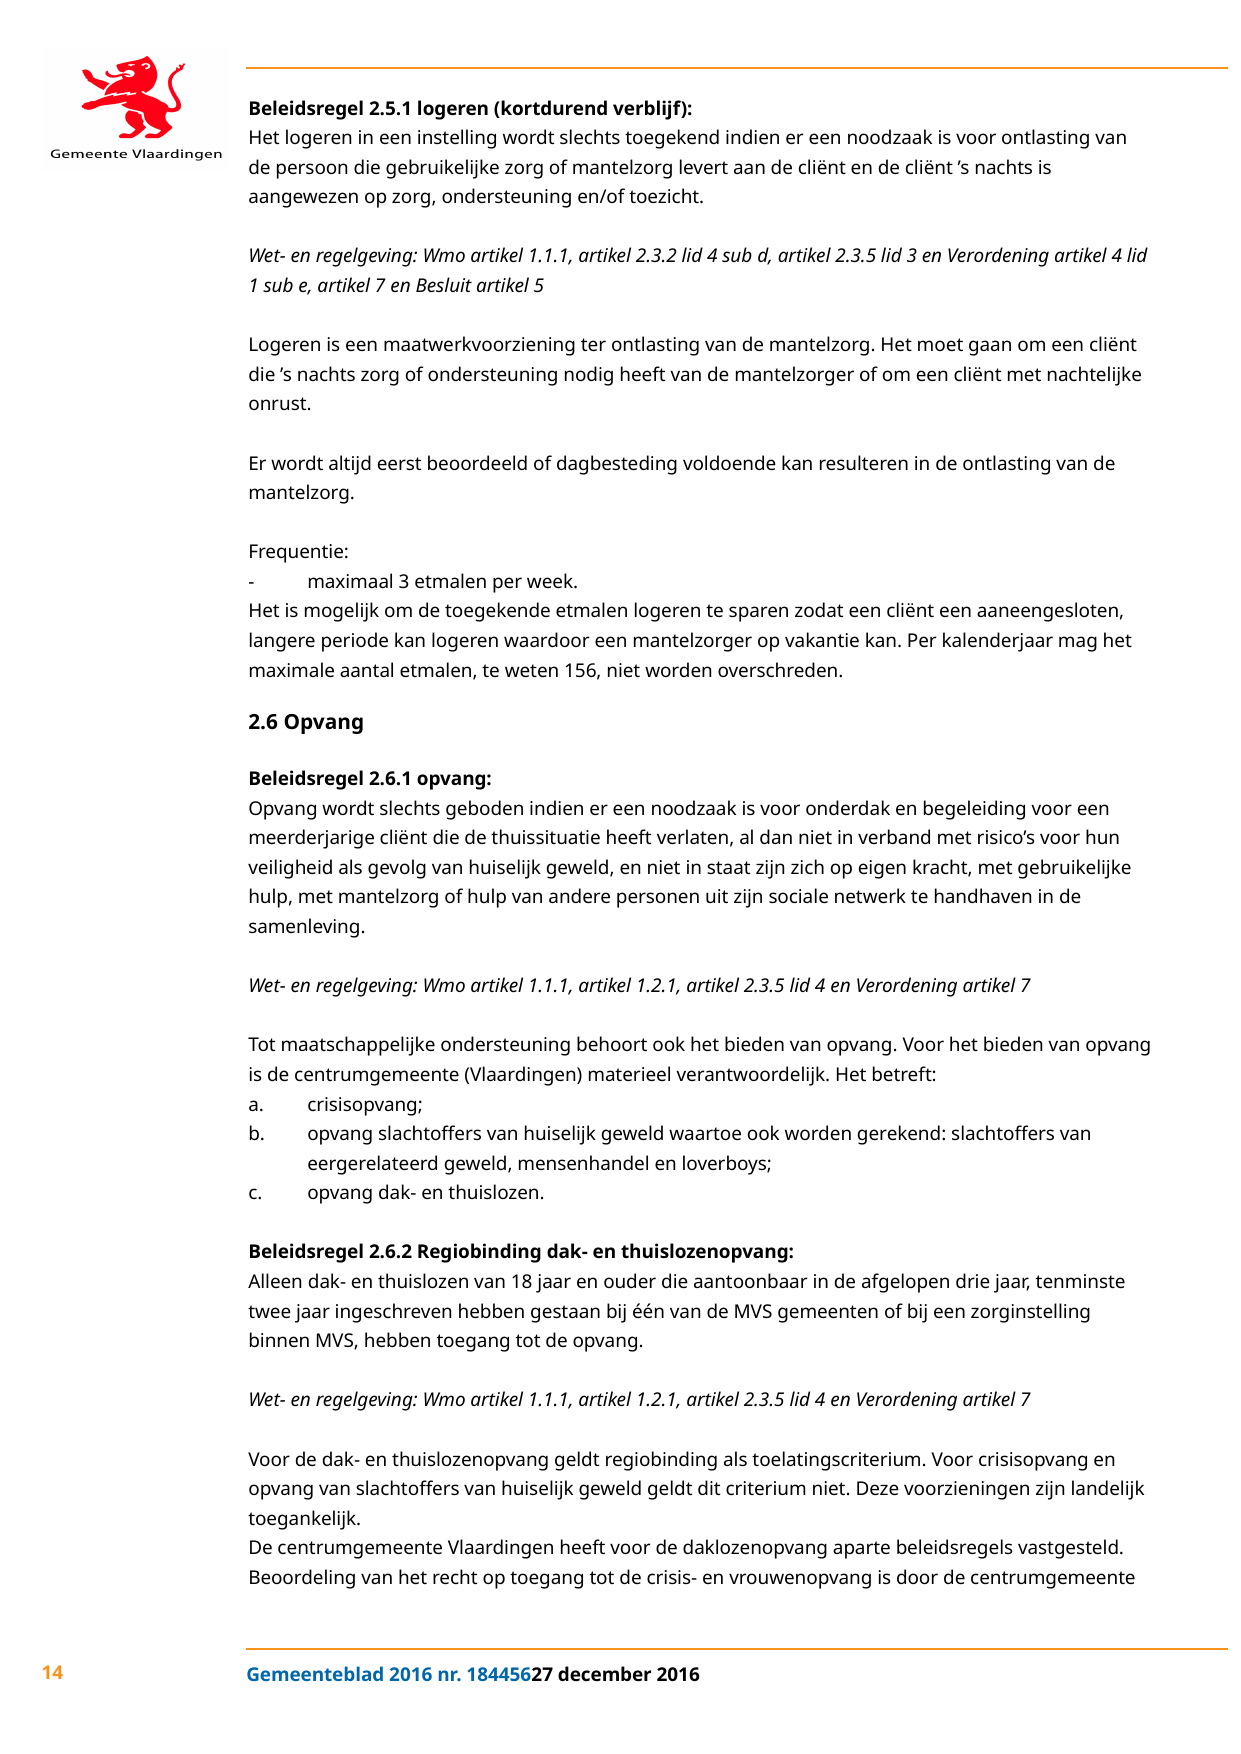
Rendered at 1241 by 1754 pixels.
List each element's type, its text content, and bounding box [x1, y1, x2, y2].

text 2.6 Opvang [248, 707, 1152, 736]
picture [41, 47, 231, 172]
list opvang slachtoffers van huiselijk geweld waartoe ook worden gerekend: slachtoffers van eergerelateerd geweld, mensenhandel en loverboys; [248, 1120, 1152, 1176]
text Wet- en regelgeving: Wmo artikel 1.1.1, artikel 1.2.1, artikel 2.3.5 lid 4 en Verordening artikel 7 [248, 972, 1152, 998]
list maximaal 3 etmalen per week. [248, 568, 1152, 594]
text Frequentie: [248, 538, 1152, 564]
text Het logeren in een instelling wordt slechts toegekend indien er een noodzaak is voor ontlasting van de persoon die gebruikelijke zorg of mantelzorg levert aan de cliënt en de cliënt ’s nachts is aangewezen op zorg, ondersteuning en/of toezicht. [248, 124, 1152, 209]
text Opvang wordt slechts geboden indien er een noodzaak is voor onderdak en begeleiding voor een meerderjarige cliënt die de thuissituatie heeft verlaten, al dan niet in verband met risico’s voor hun veiligheid als gevolg van huiselijk geweld, en niet in staat zijn zich op eigen kracht, met gebruikelijke hulp, met mantelzorg of hulp van andere personen uit zijn sociale netwerk te handhaven in de samenleving. [248, 795, 1152, 939]
text De centrumgemeente Vlaardingen heeft voor de daklozenopvang aparte beleidsregels vastgesteld. [248, 1534, 1152, 1560]
text Alleen dak- en thuislozen van 18 jaar en ouder die aantoonbaar in de afgelopen drie jaar, tenminste twee jaar ingeschreven hebben gestaan bij één van de MVS gemeenten of bij een zorginstelling binnen MVS, hebben toegang tot de opvang. [248, 1268, 1152, 1353]
list opvang dak- en thuislozen. [248, 1179, 1152, 1205]
text Voor de dak- en thuislozenopvang geldt regiobinding als toelatingscriterium. Voor crisisopvang en opvang van slachtoffers van huiselijk geweld geldt dit criterium niet. Deze voorzieningen zijn landelijk toegankelijk. [248, 1446, 1152, 1531]
text Er wordt altijd eerst beoordeeld of dagbesteding voldoende kan resulteren in de ontlasting van de mantelzorg. [248, 450, 1152, 505]
text Beoordeling van het recht op toegang tot de crisis- en vrouwenopvang is door de centrumgemeente [248, 1564, 1152, 1590]
text Beleidsregel 2.5.1 logeren (kortdurend verblijf): [248, 95, 1152, 121]
text Logeren is een maatwerkvoorziening ter ontlasting van de mantelzorg. Het moet gaan om een cliënt die ’s nachts zorg of ondersteuning nodig heeft van de mantelzorger of om een cliënt met nachtelijke onrust. [248, 331, 1152, 416]
text Beleidsregel 2.6.2 Regiobinding dak- en thuislozenopvang: [248, 1239, 1152, 1264]
list crisisopvang; [248, 1091, 1152, 1116]
text Beleidsregel 2.6.1 opvang: [248, 765, 1152, 791]
text Het is mogelijk om de toegekende etmalen logeren te sparen zodat een cliënt een aaneengesloten, langere periode kan logeren waardoor een mantelzorger op vakantie kan. Per kalenderjaar mag het maximale aantal etmalen, te weten 156, niet worden overschreden. [248, 598, 1152, 683]
text Tot maatschappelijke ondersteuning behoort ook het bieden van opvang. Voor het bieden van opvang is de centrumgemeente (Vlaardingen) materieel verantwoordelijk. Het betreft: [248, 1032, 1152, 1087]
text Wet- en regelgeving: Wmo artikel 1.1.1, artikel 2.3.2 lid 4 sub d, artikel 2.3.5 lid 3 en Verordening artikel 4 lid 1 sub e, artikel 7 en Besluit artikel 5 [248, 243, 1152, 298]
text Wet- en regelgeving: Wmo artikel 1.1.1, artikel 1.2.1, artikel 2.3.5 lid 4 en Verordening artikel 7 [248, 1387, 1152, 1412]
